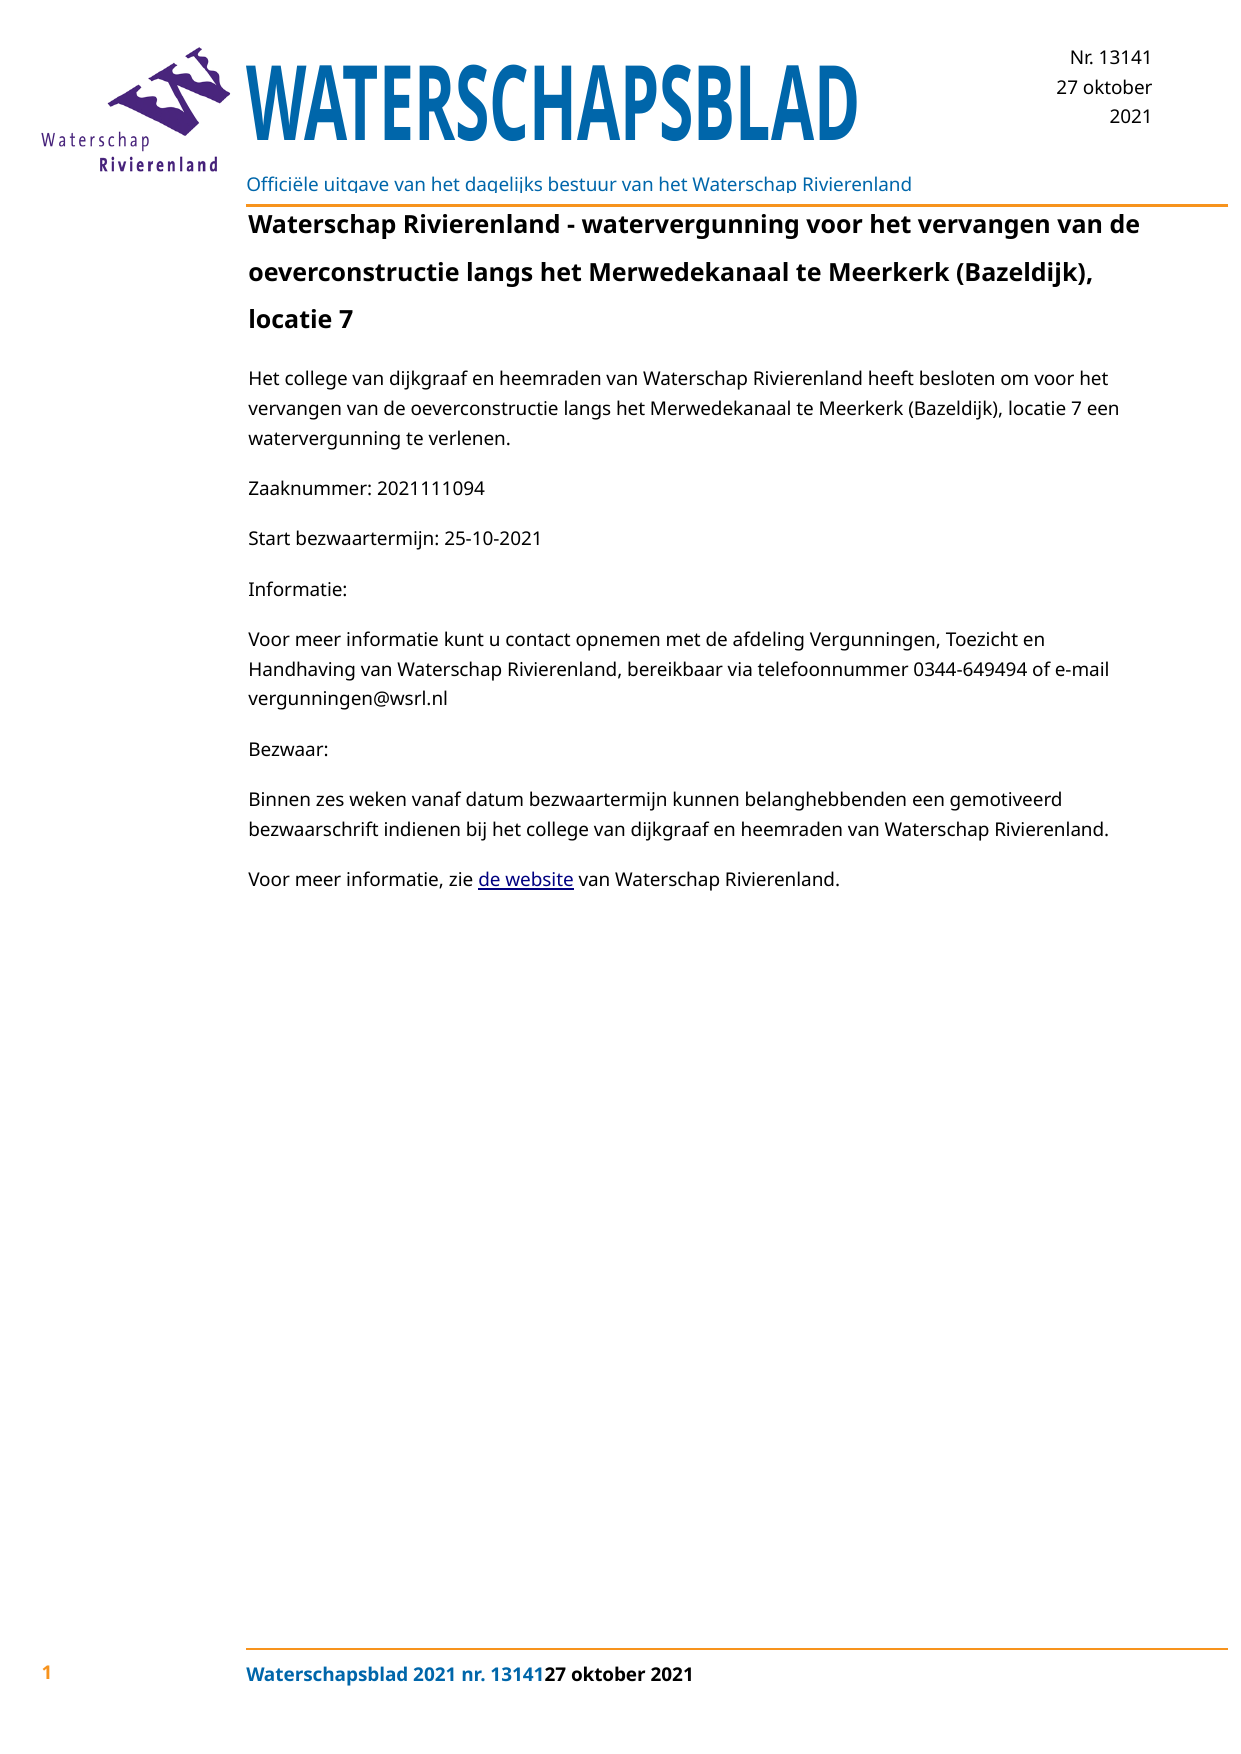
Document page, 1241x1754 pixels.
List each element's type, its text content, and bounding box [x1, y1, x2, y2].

text Start bezwaartermijn: 25-10-2021 [248, 526, 1152, 551]
text Het college van dijkgraaf en heemraden van Waterschap Rivierenland heeft besloten om voor het vervangen van de oeverconstructie langs het Merwedekanaal te Meerkerk (Bazeldijk), locatie 7 een watervergunning te verlenen. [248, 366, 1152, 450]
text Informatie: [248, 576, 1152, 602]
text Waterschap Rivierenland - watervergunning voor het vervangen van de oeverconstructie langs het Merwedekanaal te Meerkerk (Bazeldijk), locatie 7 [248, 207, 1152, 336]
text Binnen zes weken vanaf datum bezwaartermijn kunnen belanghebbenden een gemotiveerd bezwaarschrift indienen bij het college van dijkgraaf en heemraden van Waterschap Rivierenland. [248, 786, 1152, 842]
text Voor meer informatie kunt u contact opnemen met de afdeling Vergunningen, Toezicht en Handhaving van Waterschap Rivierenland, bereikbaar via telefoonnummer 0344-649494 of e-mail vergunningen@wsrl.nl [248, 626, 1152, 711]
text Zaaknummer: 2021111094 [248, 475, 1152, 501]
text Bezwaar: [248, 736, 1152, 762]
text Voor meer informatie, zie de website van Waterschap Rivierenland. [248, 866, 1152, 892]
picture [41, 47, 231, 172]
